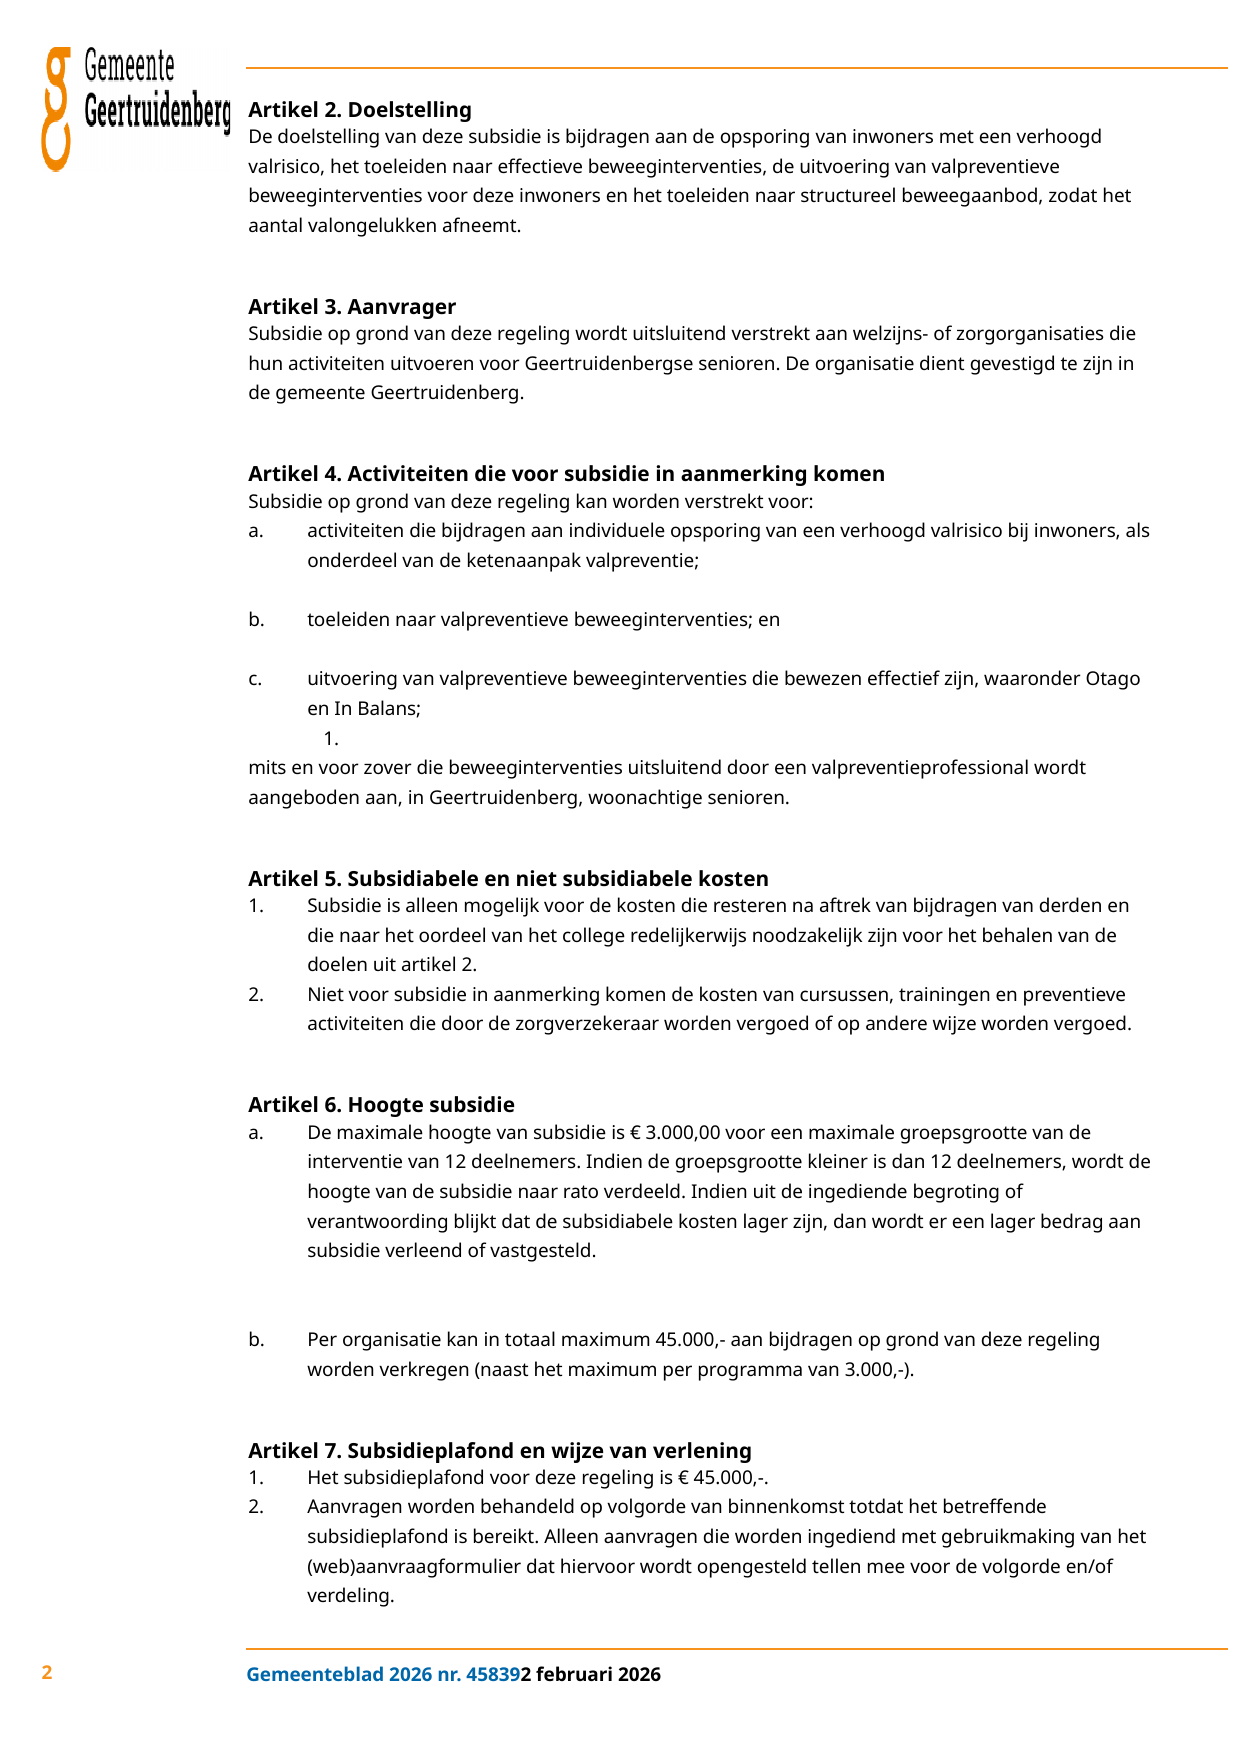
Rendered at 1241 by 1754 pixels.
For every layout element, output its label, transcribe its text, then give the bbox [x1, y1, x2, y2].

text Artikel 5. Subsidiabele en niet subsidiabele kosten [248, 864, 1152, 892]
list uitvoering van valpreventieve beweeginterventies die bewezen effectief zijn, waaronder Otago en In Balans; [248, 666, 1152, 721]
text Artikel 4. Activiteiten die voor subsidie in aanmerking komen [248, 459, 1152, 488]
list Aanvragen worden behandeld op volgorde van binnenkomst totdat het betreffende subsidieplafond is bereikt. Alleen aanvragen die worden ingediend met gebruikmaking van het (web)aanvraagformulier dat hiervoor wordt opengesteld tellen mee voor de volgorde en/of verdeling. [248, 1494, 1152, 1608]
text De doelstelling van deze subsidie is bijdragen aan de opsporing van inwoners met een verhoogd valrisico, het toeleiden naar effectieve beweeginterventies, de uitvoering van valpreventieve beweeginterventies voor deze inwoners en het toeleiden naar structureel beweegaanbod, zodat het aantal valongelukken afneemt. [248, 123, 1152, 238]
text mits en voor zover die beweeginterventies uitsluitend door een valpreventieprofessional wordt aangeboden aan, in Geertruidenberg, woonachtige senioren. [248, 754, 1152, 809]
list Subsidie is alleen mogelijk voor de kosten die resteren na aftrek van bijdragen van derden en die naar het oordeel van het college redelijkerwijs noodzakelijk zijn voor het behalen van de doelen uit artikel 2. [248, 892, 1152, 977]
list Per organisatie kan in totaal maximum 45.000,- aan bijdragen op grond van deze regeling worden verkregen (naast het maximum per programma van 3.000,-). [248, 1326, 1152, 1381]
text Artikel 6. Hoogte subsidie [248, 1091, 1152, 1119]
text Artikel 7. Subsidieplafond en wijze van verlening [248, 1436, 1152, 1464]
list De maximale hoogte van subsidie is € 3.000,00 voor een maximale groepsgrootte van de interventie van 12 deelnemers. Indien de groepsgrootte kleiner is dan 12 deelnemers, wordt de hoogte van de subsidie naar rato verdeeld. Indien uit de ingediende begroting of verantwoording blijkt dat de subsidiabele kosten lager zijn, dan wordt er een lager bedrag aan subsidie verleend of vastgesteld. [248, 1119, 1152, 1263]
list Het subsidieplafond voor deze regeling is € 45.000,-. [248, 1464, 1152, 1490]
text Artikel 2. Doelstelling [248, 95, 1152, 123]
text Subsidie op grond van deze regeling kan worden verstrekt voor: [248, 488, 1152, 514]
list Niet voor subsidie in aanmerking komen de kosten van cursussen, trainingen en preventieve activiteiten die door de zorgverzekeraar worden vergoed of op andere wijze worden vergoed. [248, 981, 1152, 1036]
list activiteiten die bijdragen aan individuele opsporing van een verhoogd valrisico bij inwoners, als onderdeel van de ketenaanpak valpreventie; [248, 518, 1152, 573]
list toeleiden naar valpreventieve beweeginterventies; en [248, 606, 1152, 632]
text Subsidie op grond van deze regeling wordt uitsluitend verstrekt aan welzijns- of zorgorganisaties die hun activiteiten uitvoeren voor Geertruidenbergse senioren. De organisatie dient gevestigd te zijn in de gemeente Geertruidenberg. [248, 320, 1152, 405]
picture [41, 47, 231, 172]
text Artikel 3. Aanvrager [248, 292, 1152, 320]
